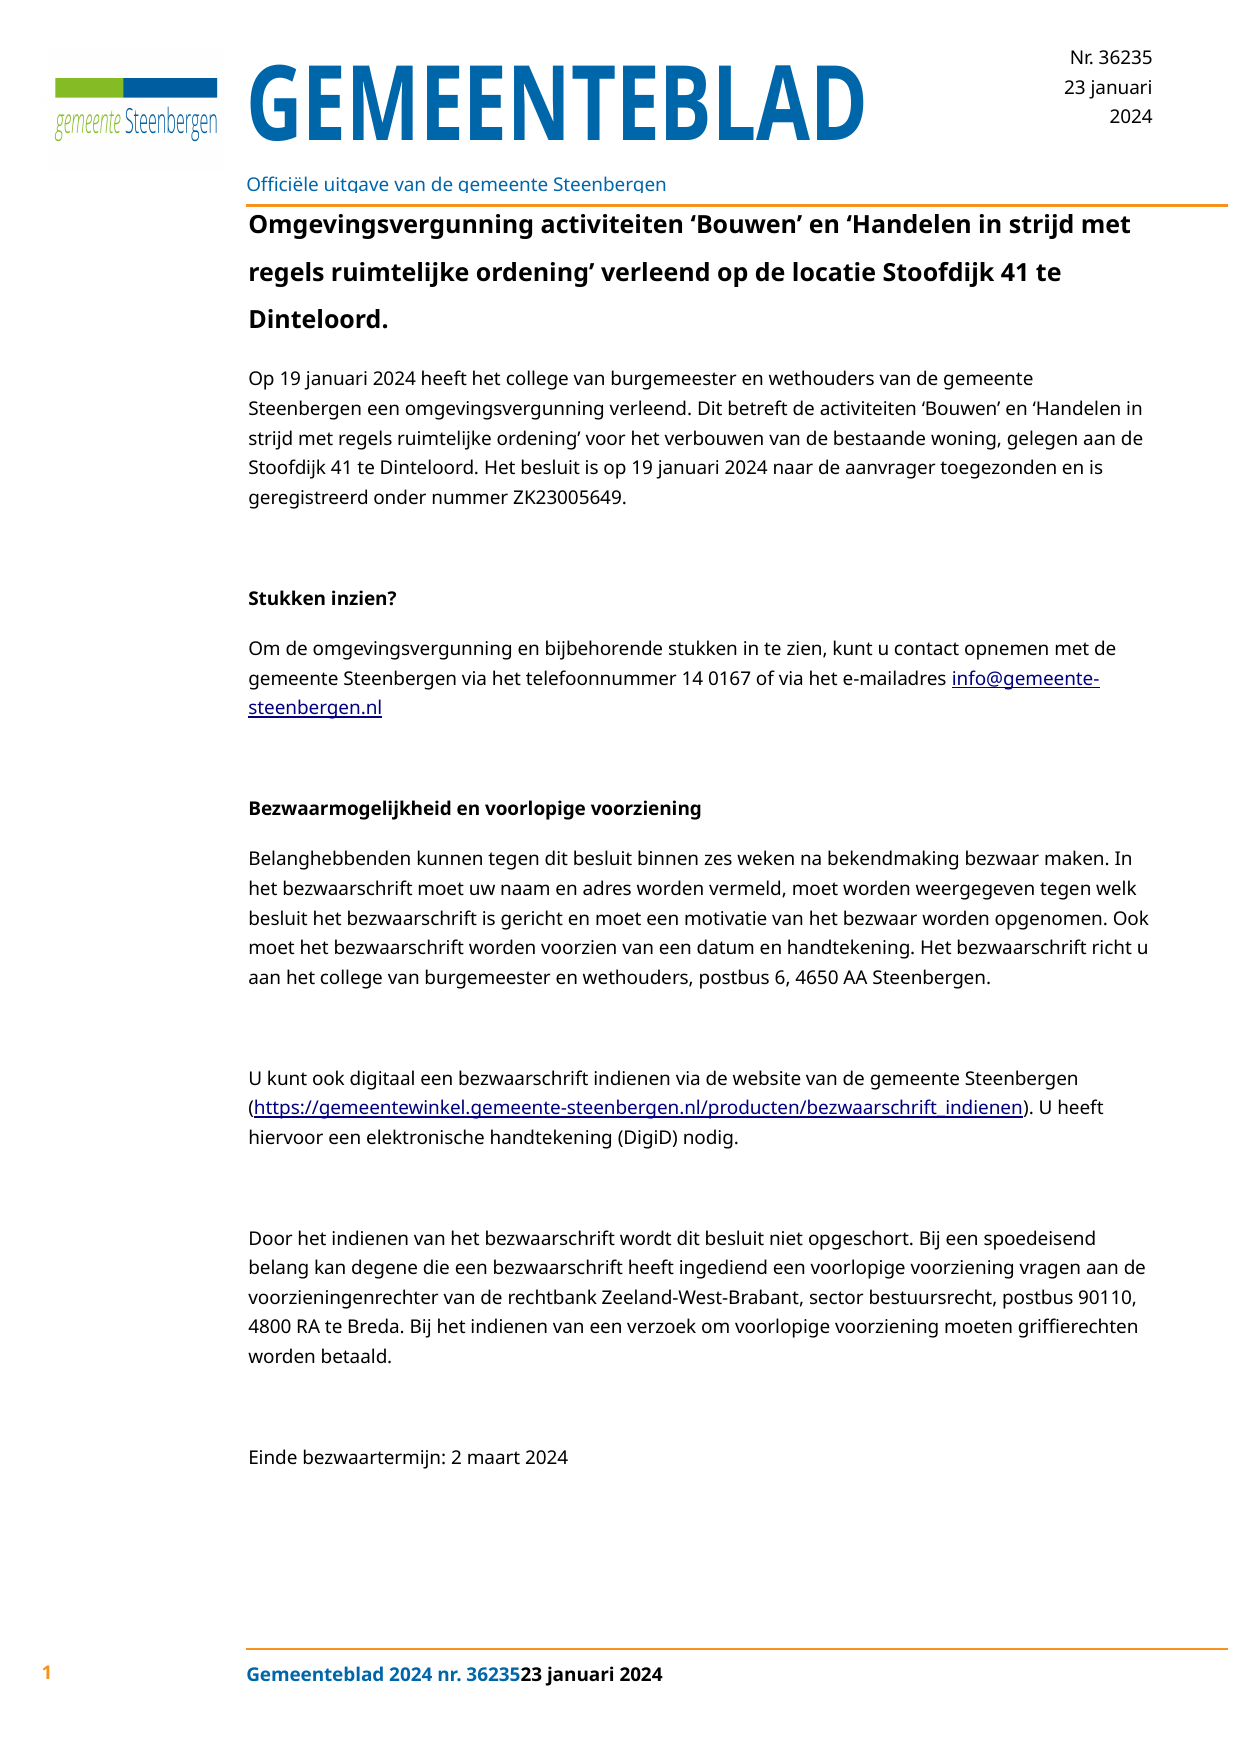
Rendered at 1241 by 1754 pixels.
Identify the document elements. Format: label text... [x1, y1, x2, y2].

text Om de omgevingsvergunning en bijbehorende stukken in te zien, kunt u contact opnemen met de gemeente Steenbergen via het telefoonnummer 14 0167 of via het e-mailadres info@gemeente-steenbergen.nl [248, 635, 1152, 720]
text Stukken inzien? [248, 585, 1152, 610]
text Belanghebbenden kunnen tegen dit besluit binnen zes weken na bekendmaking bezwaar maken. In het bezwaarschrift moet uw naam en adres worden vermeld, moet worden weergegeven tegen welk besluit het bezwaarschrift is gericht en moet een motivatie van het bezwaar worden opgenomen. Ook moet het bezwaarschrift worden voorzien van een datum en handtekening. Het bezwaarschrift richt u aan het college van burgemeester en wethouders, postbus 6, 4650 AA Steenbergen. [248, 846, 1152, 989]
text Op 19 januari 2024 heeft het college van burgemeester en wethouders van de gemeente Steenbergen een omgevingsvergunning verleend. Dit betreft de activiteiten ‘Bouwen’ en ‘Handelen in strijd met regels ruimtelijke ordening’ voor het verbouwen van de bestaande woning, gelegen aan de Stoofdijk 41 te Dinteloord. Het besluit is op 19 januari 2024 naar de aanvrager toegezonden en is geregistreerd onder nummer ZK23005649. [248, 366, 1152, 509]
text Omgevingsvergunning activiteiten ‘Bouwen’ en ‘Handelen in strijd met regels ruimtelijke ordening’ verleend op de locatie Stoofdijk 41 te Dinteloord. [248, 207, 1152, 336]
text Bezwaarmogelijkheid en voorlopige voorziening [248, 795, 1152, 821]
text U kunt ook digitaal een bezwaarschrift indienen via de website van de gemeente Steenbergen (https://gemeentewinkel.gemeente-steenbergen.nl/producten/bezwaarschrift_indienen). U heeft hiervoor een elektronische handtekening (DigiD) nodig. [248, 1065, 1152, 1149]
text Einde bezwaartermijn: 2 maart 2024 [248, 1444, 1152, 1469]
picture [41, 47, 231, 172]
text Door het indienen van het bezwaarschrift wordt dit besluit niet opgeschort. Bij een spoedeisend belang kan degene die een bezwaarschrift heeft ingediend een voorlopige voorziening vragen aan de voorzieningenrechter van de rechtbank Zeeland-West-Brabant, sector bestuursrecht, postbus 90110, 4800 RA te Breda. Bij het indienen van een verzoek om voorlopige voorziening moeten griffierechten worden betaald. [248, 1225, 1152, 1369]
